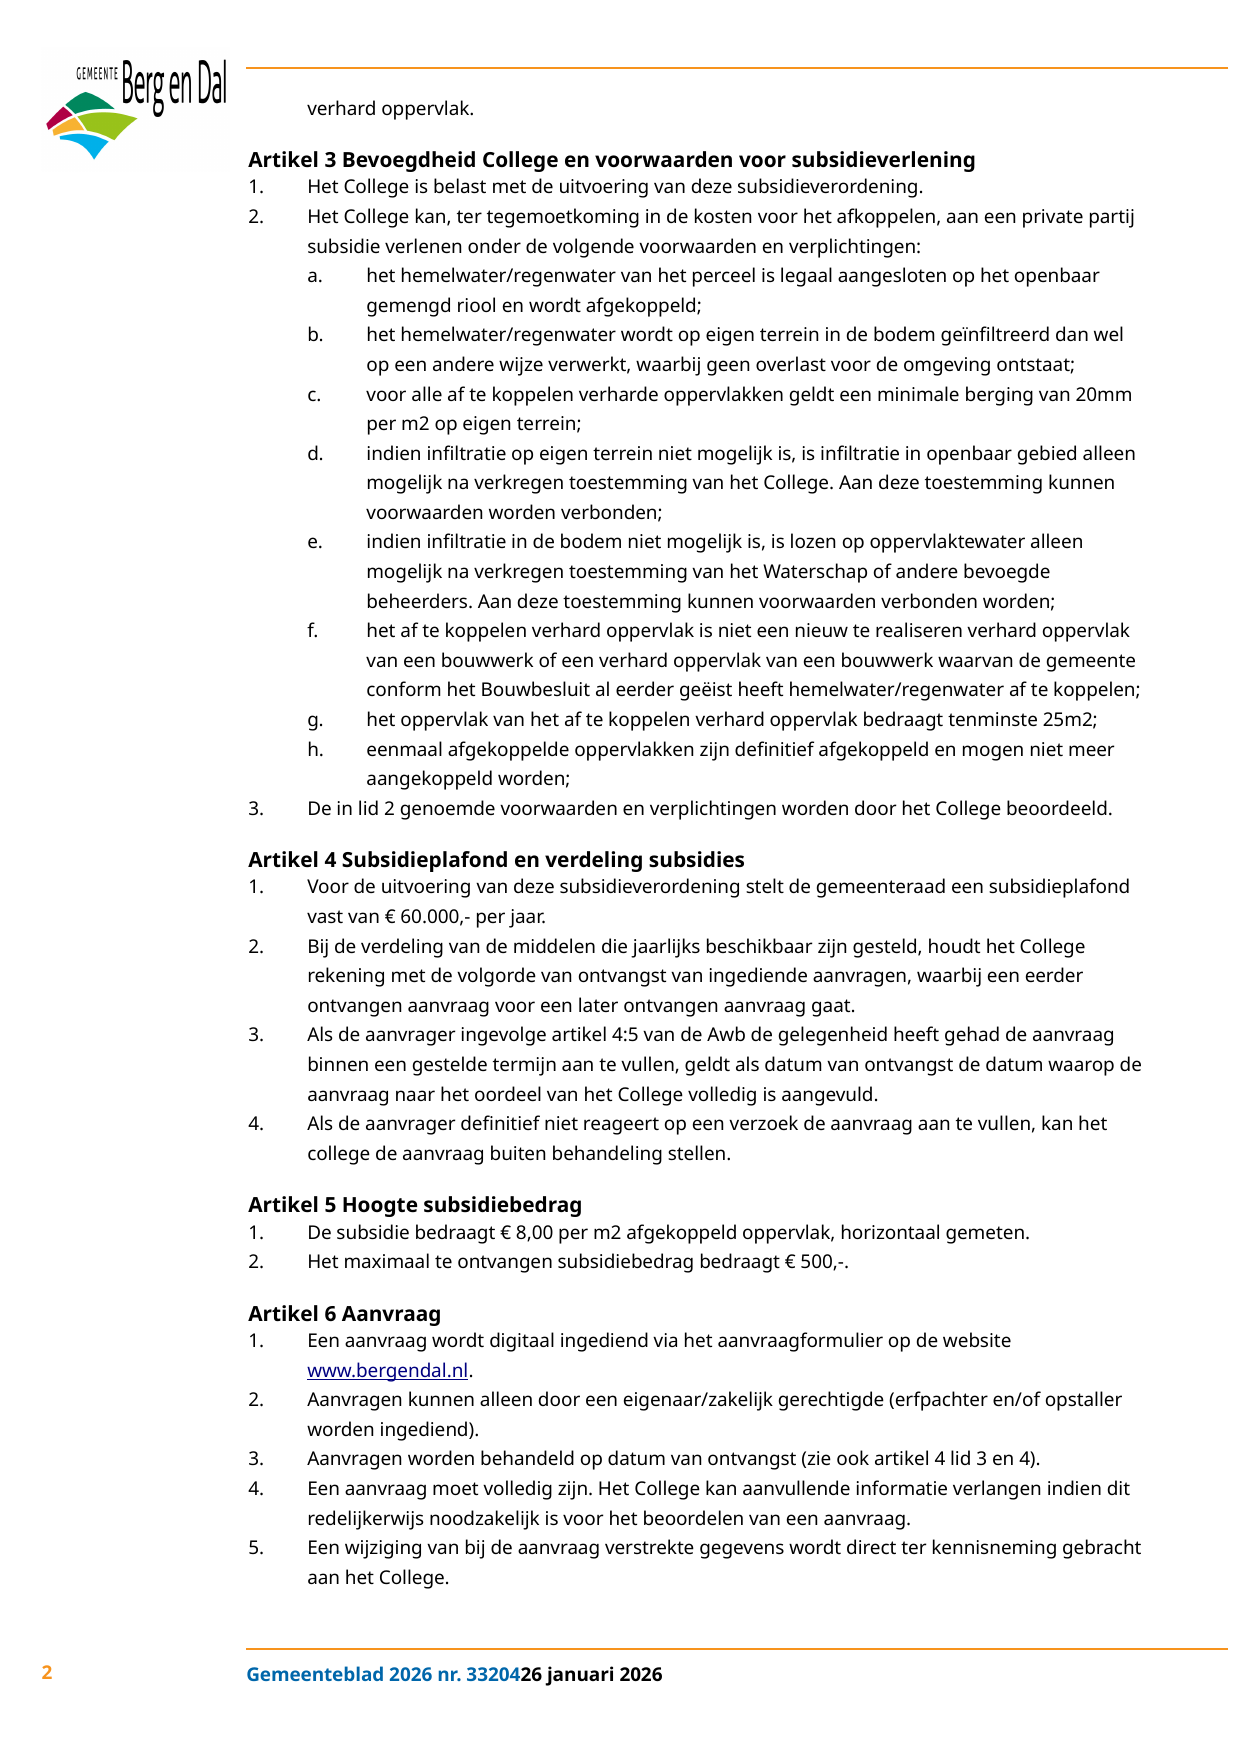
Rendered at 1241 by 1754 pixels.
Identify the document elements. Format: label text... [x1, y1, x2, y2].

list het hemelwater/regenwater van het perceel is legaal aangesloten op het openbaar gemengd riool en wordt afgekoppeld; [307, 262, 1152, 318]
list eenmaal afgekoppelde oppervlakken zijn definitief afgekoppeld en mogen niet meer aangekoppeld worden; [307, 736, 1152, 791]
list Het maximaal te ontvangen subsidiebedrag bedraagt € 500,-. [248, 1248, 1152, 1274]
list De in lid 2 genoemde voorwaarden en verplichtingen worden door het College beoordeeld. [248, 795, 1152, 821]
text Artikel 6 Aanvraag [248, 1299, 1152, 1327]
picture [41, 47, 231, 172]
list De subsidie bedraagt € 8,00 per m2 afgekoppeld oppervlak, horizontaal gemeten. [248, 1219, 1152, 1244]
list het hemelwater/regenwater wordt op eigen terrein in de bodem geïnfiltreerd dan wel op een andere wijze verwerkt, waarbij geen overlast voor de omgeving ontstaat; [307, 322, 1152, 377]
list Een wijziging van bij de aanvraag verstrekte gegevens wordt direct ter kennisneming gebracht aan het College. [248, 1534, 1152, 1590]
list het af te koppelen verhard oppervlak is niet een nieuw te realiseren verhard oppervlak van een bouwwerk of een verhard oppervlak van een bouwwerk waarvan de gemeente conform het Bouwbesluit al eerder geëist heeft hemelwater/regenwater af te koppelen; [307, 617, 1152, 702]
text Artikel 5 Hoogte subsidiebedrag [248, 1190, 1152, 1219]
list indien infiltratie op eigen terrein niet mogelijk is, is infiltratie in openbaar gebied alleen mogelijk na verkregen toestemming van het College. Aan deze toestemming kunnen voorwaarden worden verbonden; [307, 440, 1152, 525]
list indien infiltratie in de bodem niet mogelijk is, is lozen op oppervlaktewater alleen mogelijk na verkregen toestemming van het Waterschap of andere bevoegde beheerders. Aan deze toestemming kunnen voorwaarden verbonden worden; [307, 529, 1152, 613]
text Artikel 4 Subsidieplafond en verdeling subsidies [248, 845, 1152, 874]
list voor alle af te koppelen verharde oppervlakken geldt een minimale berging van 20mm per m2 op eigen terrein; [307, 381, 1152, 436]
list het oppervlak van het af te koppelen verhard oppervlak bedraagt tenminste 25m2; [307, 706, 1152, 732]
list Het College is belast met de uitvoering van deze subsidieverordening. [248, 174, 1152, 199]
list Een aanvraag moet volledig zijn. Het College kan aanvullende informatie verlangen indien dit redelijkerwijs noodzakelijk is voor het beoordelen van een aanvraag. [248, 1475, 1152, 1531]
list Aanvragen worden behandeld op datum van ontvangst (zie ook artikel 4 lid 3 en 4). [248, 1446, 1152, 1471]
list Als de aanvrager definitief niet reageert op een verzoek de aanvraag aan te vullen, kan het college de aanvraag buiten behandeling stellen. [248, 1110, 1152, 1166]
list Bij de verdeling van de middelen die jaarlijks beschikbaar zijn gesteld, houdt het College rekening met de volgorde van ontvangst van ingediende aanvragen, waarbij een eerder ontvangen aanvraag voor een later ontvangen aanvraag gaat. [248, 933, 1152, 1018]
text Artikel 3 Bevoegdheid College en voorwaarden voor subsidieverlening [248, 145, 1152, 174]
list Voor de uitvoering van deze subsidieverordening stelt de gemeenteraad een subsidieplafond vast van € 60.000,- per jaar. [248, 874, 1152, 929]
list Als de aanvrager ingevolge artikel 4:5 van de Awb de gelegenheid heeft gehad de aanvraag binnen een gestelde termijn aan te vullen, geldt als datum van ontvangst de datum waarop de aanvraag naar het oordeel van het College volledig is aangevuld. [248, 1022, 1152, 1107]
list Aanvragen kunnen alleen door een eigenaar/zakelijk gerechtigde (erfpachter en/of opstaller worden ingediend). [248, 1386, 1152, 1442]
list Een aanvraag wordt digitaal ingediend via het aanvraagformulier op de website www.bergendal.nl. [248, 1327, 1152, 1383]
list Het College kan, ter tegemoetkoming in de kosten voor het afkoppelen, aan een private partij subsidie verlenen onder de volgende voorwaarden en verplichtingen: [248, 203, 1152, 258]
list verhard oppervlak. [248, 95, 1152, 121]
